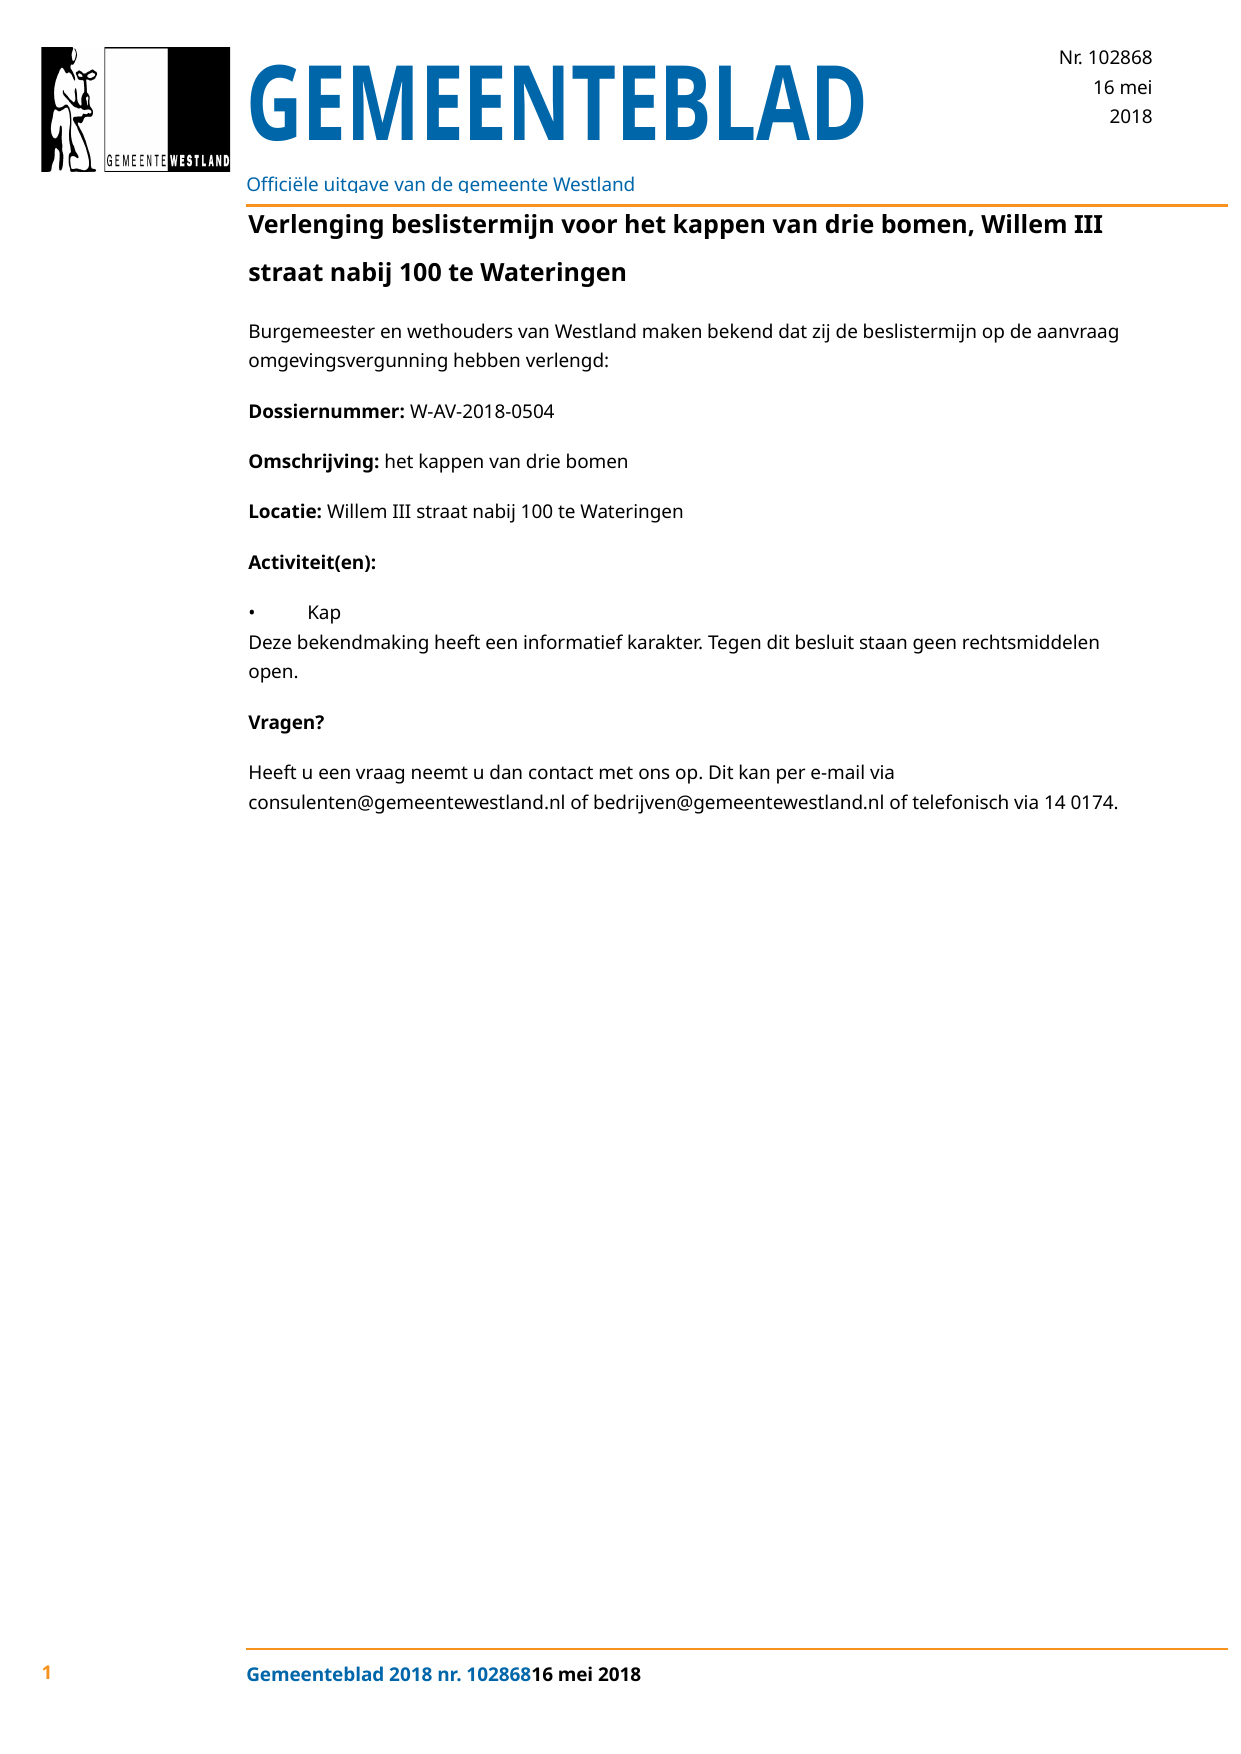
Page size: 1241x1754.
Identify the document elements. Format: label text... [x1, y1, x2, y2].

text Activiteit(en): [248, 549, 1152, 575]
picture [41, 47, 231, 172]
text Burgemeester en wethouders van Westland maken bekend dat zij de beslistermijn op de aanvraag omgevingsvergunning hebben verlengd: [248, 318, 1152, 373]
text Vragen? [248, 709, 1152, 735]
text Verlenging beslistermijn voor het kappen van drie bomen, Willem III straat nabij 100 te Wateringen [248, 207, 1152, 288]
text Omschrijving: het kappen van drie bomen [248, 448, 1152, 474]
text Deze bekendmaking heeft een informatief karakter. Tegen dit besluit staan geen rechtsmiddelen open. [248, 629, 1152, 684]
list Kap [248, 599, 1152, 625]
text Heeft u een vraag neemt u dan contact met ons op. Dit kan per e-mail via consulenten@gemeentewestland.nl of bedrijven@gemeentewestland.nl of telefonisch via 14 0174. [248, 759, 1152, 815]
text Locatie: Willem III straat nabij 100 te Wateringen [248, 499, 1152, 524]
text Dossiernummer: W-AV-2018-0504 [248, 398, 1152, 424]
